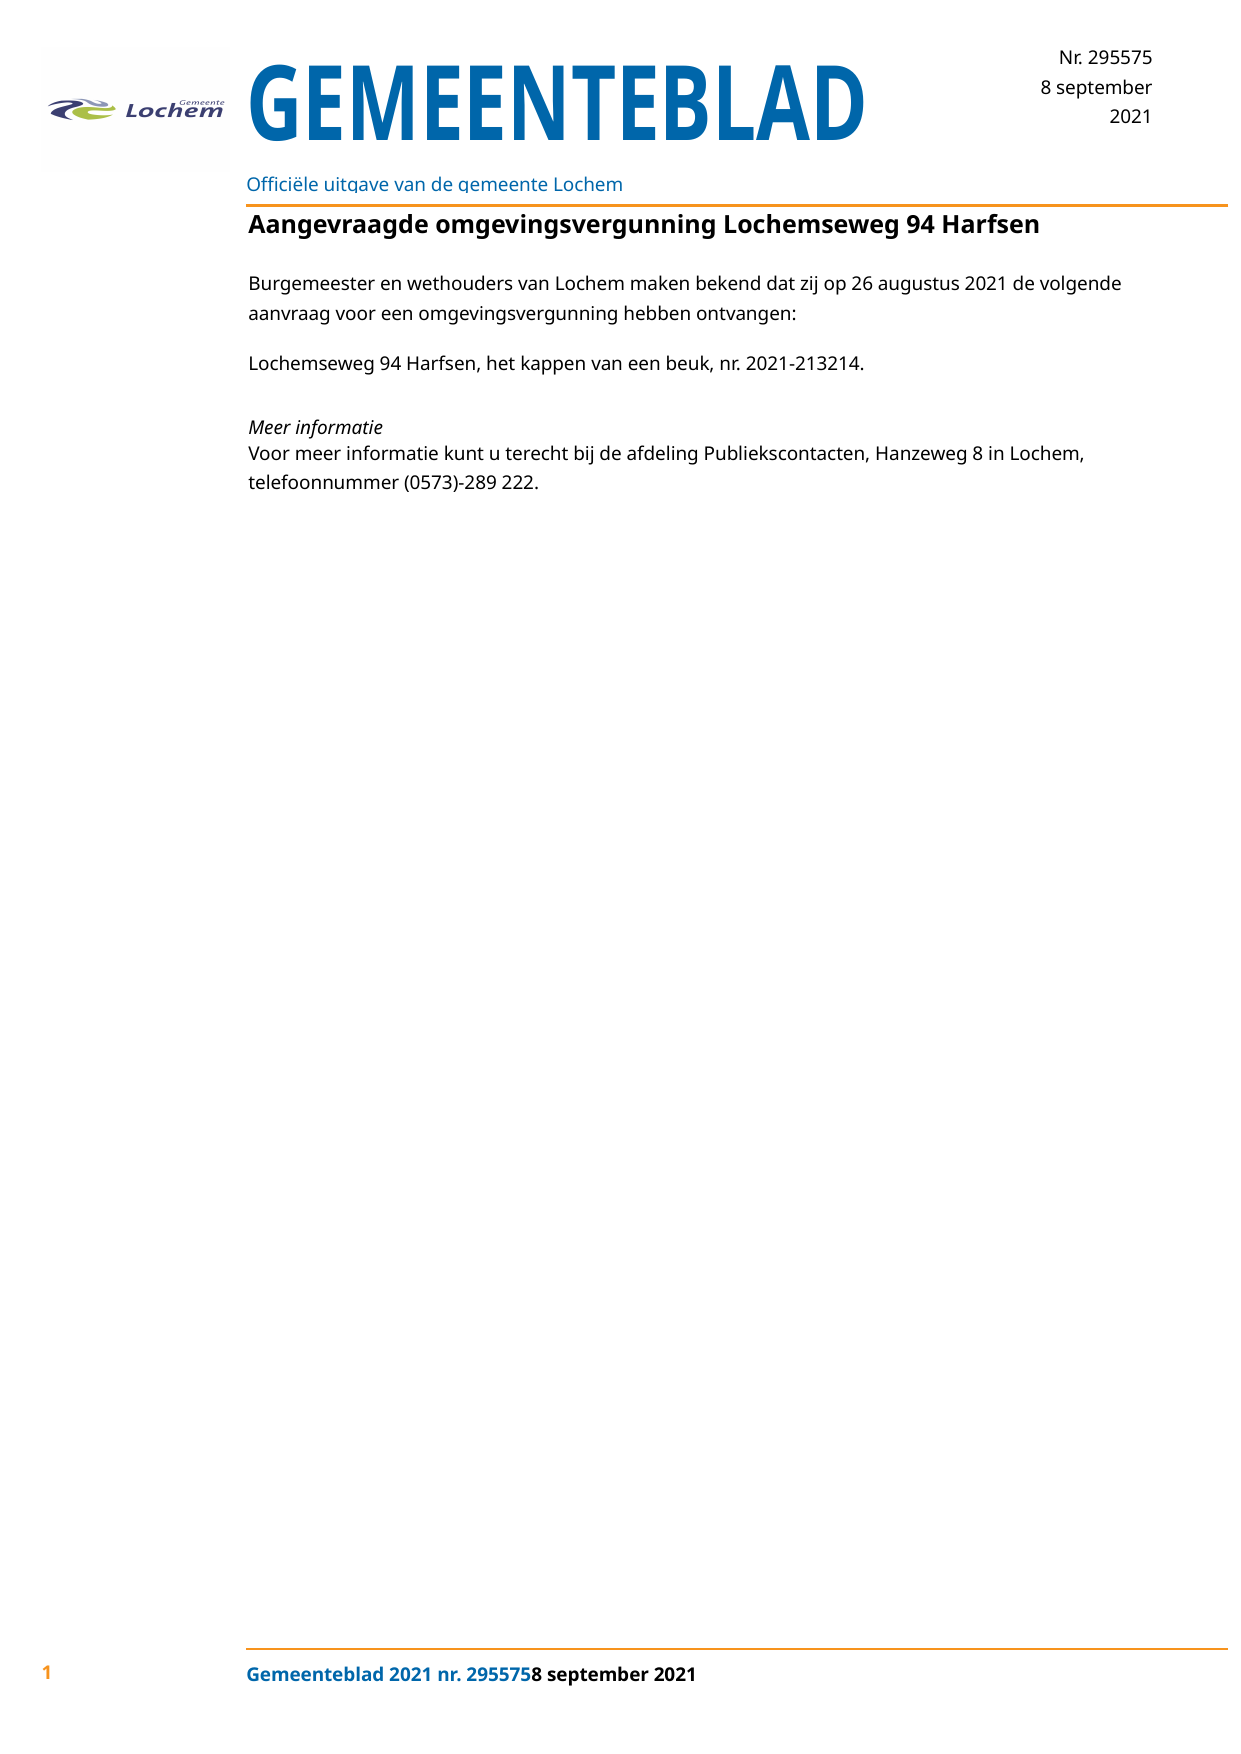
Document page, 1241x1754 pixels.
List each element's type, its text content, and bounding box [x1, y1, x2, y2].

text Meer informatie [248, 414, 1152, 440]
text Aangevraagde omgevingsvergunning Lochemseweg 94 Harfsen [248, 207, 1152, 241]
text Lochemseweg 94 Harfsen, het kappen van een beuk, nr. 2021-213214. [248, 350, 1152, 376]
text Voor meer informatie kunt u terecht bij de afdeling Publiekscontacten, Hanzeweg 8 in Lochem, telefoonnummer (0573)-289 222. [248, 440, 1152, 495]
picture [41, 47, 231, 172]
text Burgemeester en wethouders van Lochem maken bekend dat zij op 26 augustus 2021 de volgende aanvraag voor een omgevingsvergunning hebben ontvangen: [248, 270, 1152, 326]
